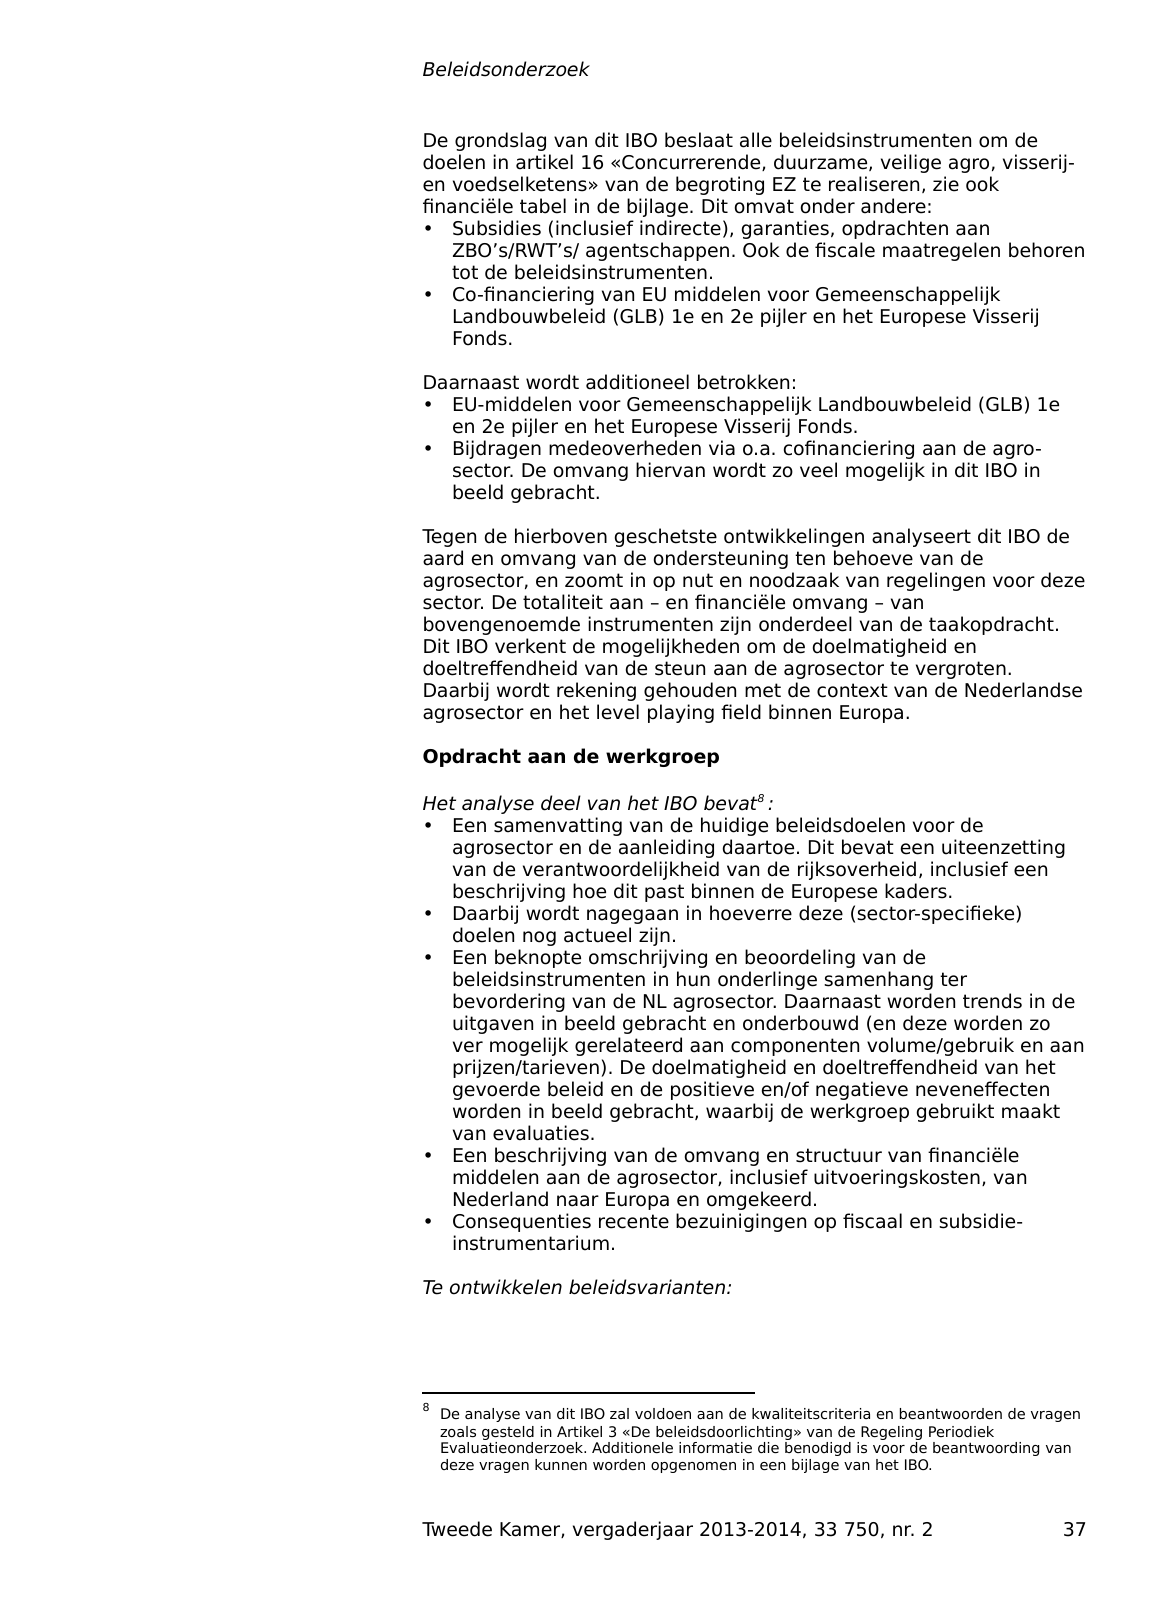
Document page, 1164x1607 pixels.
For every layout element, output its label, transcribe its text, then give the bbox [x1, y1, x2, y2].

text • Bijdragen medeoverheden via o.a. cofinanciering aan de agro-sector. De omvang hiervan wordt zo veel mogelijk in dit IBO in beeld gebracht. [422, 438, 1087, 504]
text • Daarbij wordt nagegaan in hoeverre deze (sector-specifieke) doelen nog actueel zijn. [422, 903, 1087, 947]
text De grondslag van dit IBO beslaat alle beleidsinstrumenten om de doelen in artikel 16 «Concurrerende, duurzame, veilige agro, visserij- en voedselketens» van de begroting EZ te realiseren, zie ook financiële tabel in de bijlage. Dit omvat onder andere: [422, 130, 1087, 218]
text • EU-middelen voor Gemeenschappelijk Landbouwbeleid (GLB) 1e en 2e pijler en het Europese Visserij Fonds. [422, 394, 1087, 438]
text Daarnaast wordt additioneel betrokken: [422, 372, 1087, 394]
text • Een samenvatting van de huidige beleidsdoelen voor de agrosector en de aanleiding daartoe. Dit bevat een uiteenzetting van de verantwoordelijkheid van de rijksoverheid, inclusief een beschrijving hoe dit past binnen de Europese kaders. [422, 815, 1087, 903]
text Tegen de hierboven geschetste ontwikkelingen analyseert dit IBO de aard en omvang van de ondersteuning ten behoeve van de agrosector, en zoomt in op nut en noodzaak van regelingen voor deze sector. De totaliteit aan – en financiële omvang – van bovengenoemde instrumenten zijn onderdeel van de taakopdracht. Dit IBO verkent de mogelijkheden om de doelmatigheid en doeltreffendheid van de steun aan de agrosector te vergroten. Daarbij wordt rekening gehouden met de context van de Nederlandse agrosector en het level playing field binnen Europa. [422, 526, 1087, 724]
text • Een beknopte omschrijving en beoordeling van de beleidsinstrumenten in hun onderlinge samenhang ter bevordering van de NL agrosector. Daarnaast worden trends in de uitgaven in beeld gebracht en onderbouwd (en deze worden zo ver mogelijk gerelateerd aan componenten volume/gebruik en aan prijzen/tarieven). De doelmatigheid en doeltreffendheid van het gevoerde beleid en de positieve en/of negatieve neveneffecten worden in beeld gebracht, waarbij de werkgroep gebruikt maakt van evaluaties. [422, 947, 1087, 1144]
text • Een beschrijving van de omvang en structuur van financiële middelen aan de agrosector, inclusief uitvoeringskosten, van Nederland naar Europa en omgekeerd. [422, 1144, 1087, 1211]
text • Subsidies (inclusief indirecte), garanties, opdrachten aan ZBO’s/RWT’s/ agentschappen. Ook de fiscale maatregelen behoren tot de beleidsinstrumenten. [422, 218, 1087, 284]
text Het analyse deel van het IBO bevat: [422, 793, 1087, 815]
text Te ontwikkelen beleidsvarianten: [422, 1277, 1087, 1299]
subtitle Opdracht aan de werkgroep [422, 746, 1087, 768]
text • Consequenties recente bezuinigingen op fiscaal en subsidie-instrumentarium. [422, 1211, 1087, 1254]
text De analyse van dit IBO zal voldoen aan de kwaliteitscriteria en beantwoorden de vragen zoals gesteld in Artikel 3 «De beleidsdoorlichting» van de Regeling Periodiek Evaluatieonderzoek. Additionele informatie die benodigd is voor de beantwoording van deze vragen kunnen worden opgenomen in een bijlage van het IBO. [422, 1402, 1087, 1474]
text • Co-financiering van EU middelen voor Gemeenschappelijk Landbouwbeleid (GLB) 1e en 2e pijler en het Europese Visserij Fonds. [422, 284, 1087, 350]
